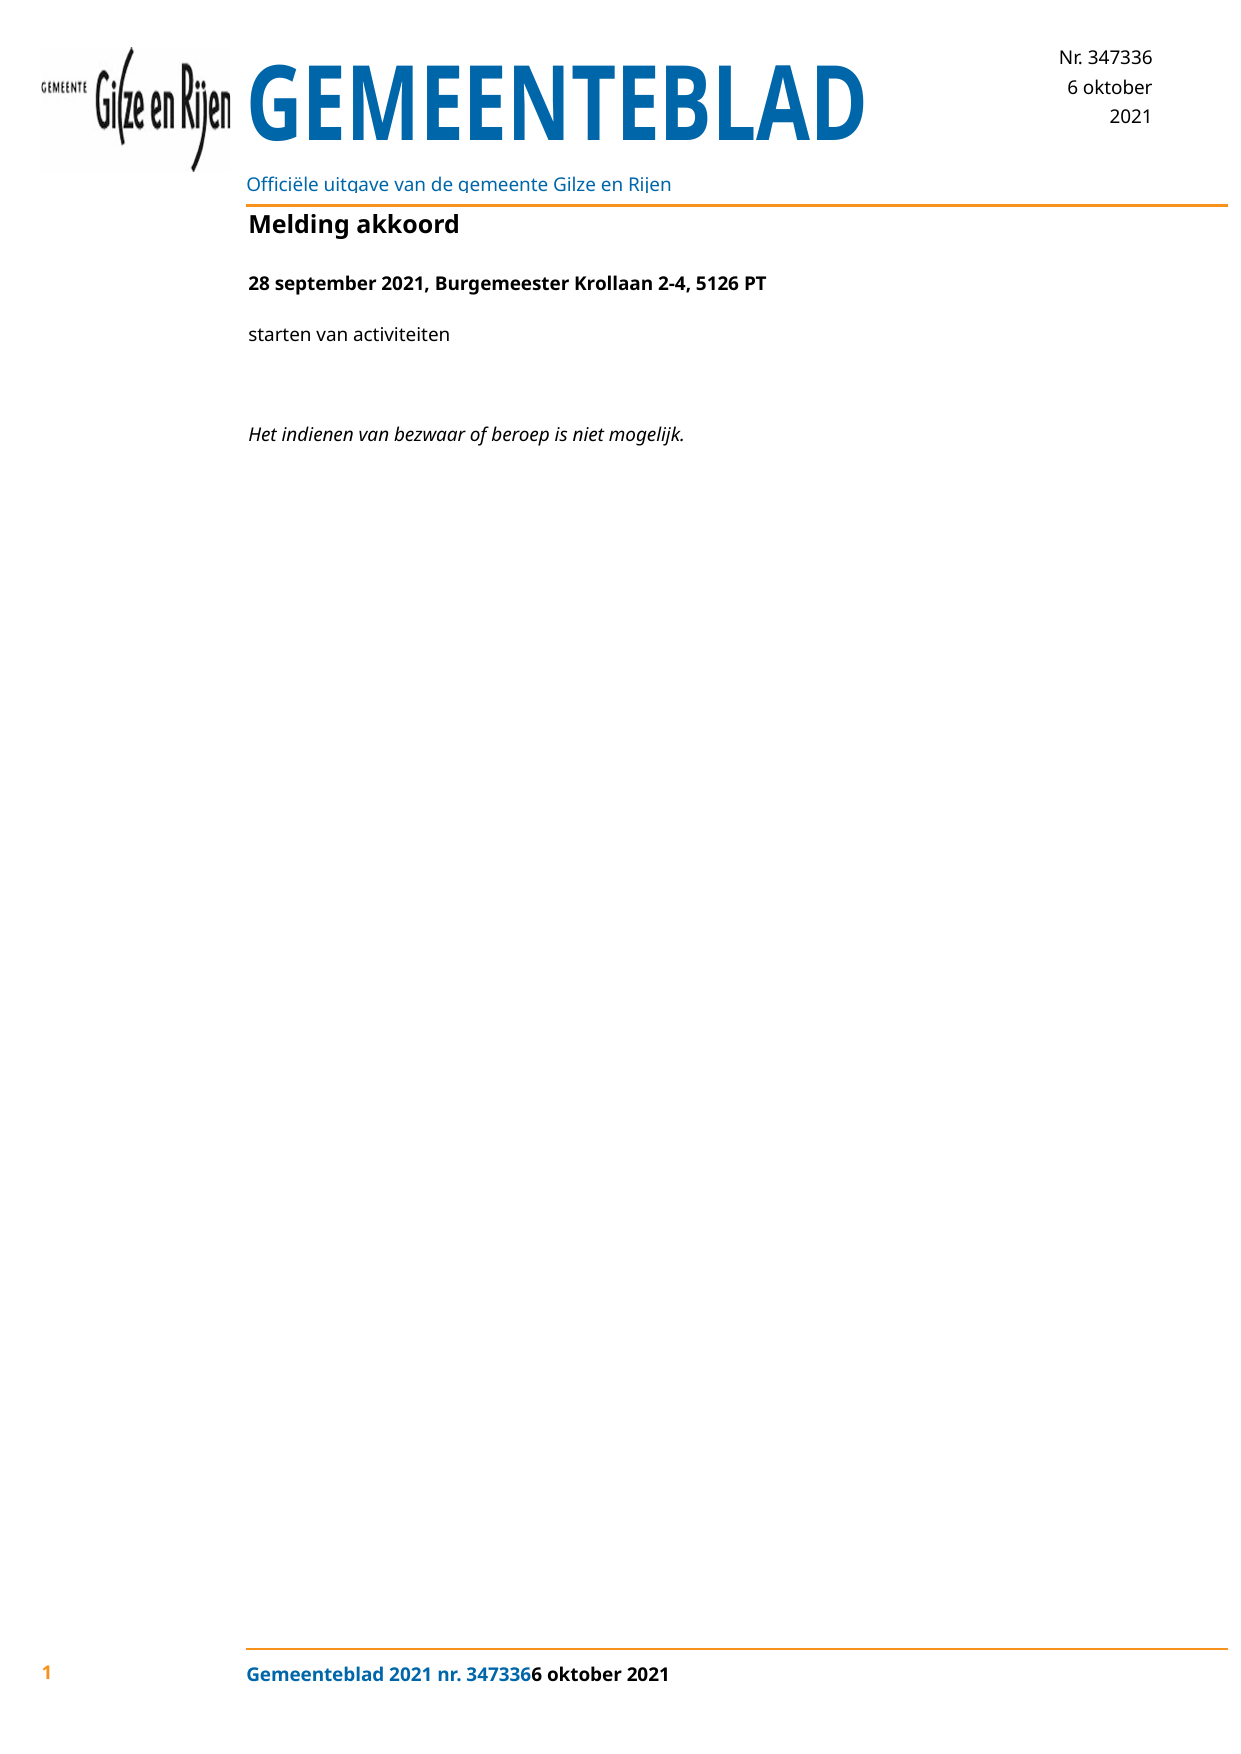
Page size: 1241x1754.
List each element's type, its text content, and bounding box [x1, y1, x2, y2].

text Melding akkoord [248, 207, 1152, 241]
text Het indienen van bezwaar of beroep is niet mogelijk. [248, 422, 1152, 447]
text starten van activiteiten [248, 321, 1152, 346]
text 28 september 2021, Burgemeester Krollaan 2-4, 5126 PT [248, 270, 1152, 296]
picture [41, 47, 231, 172]
